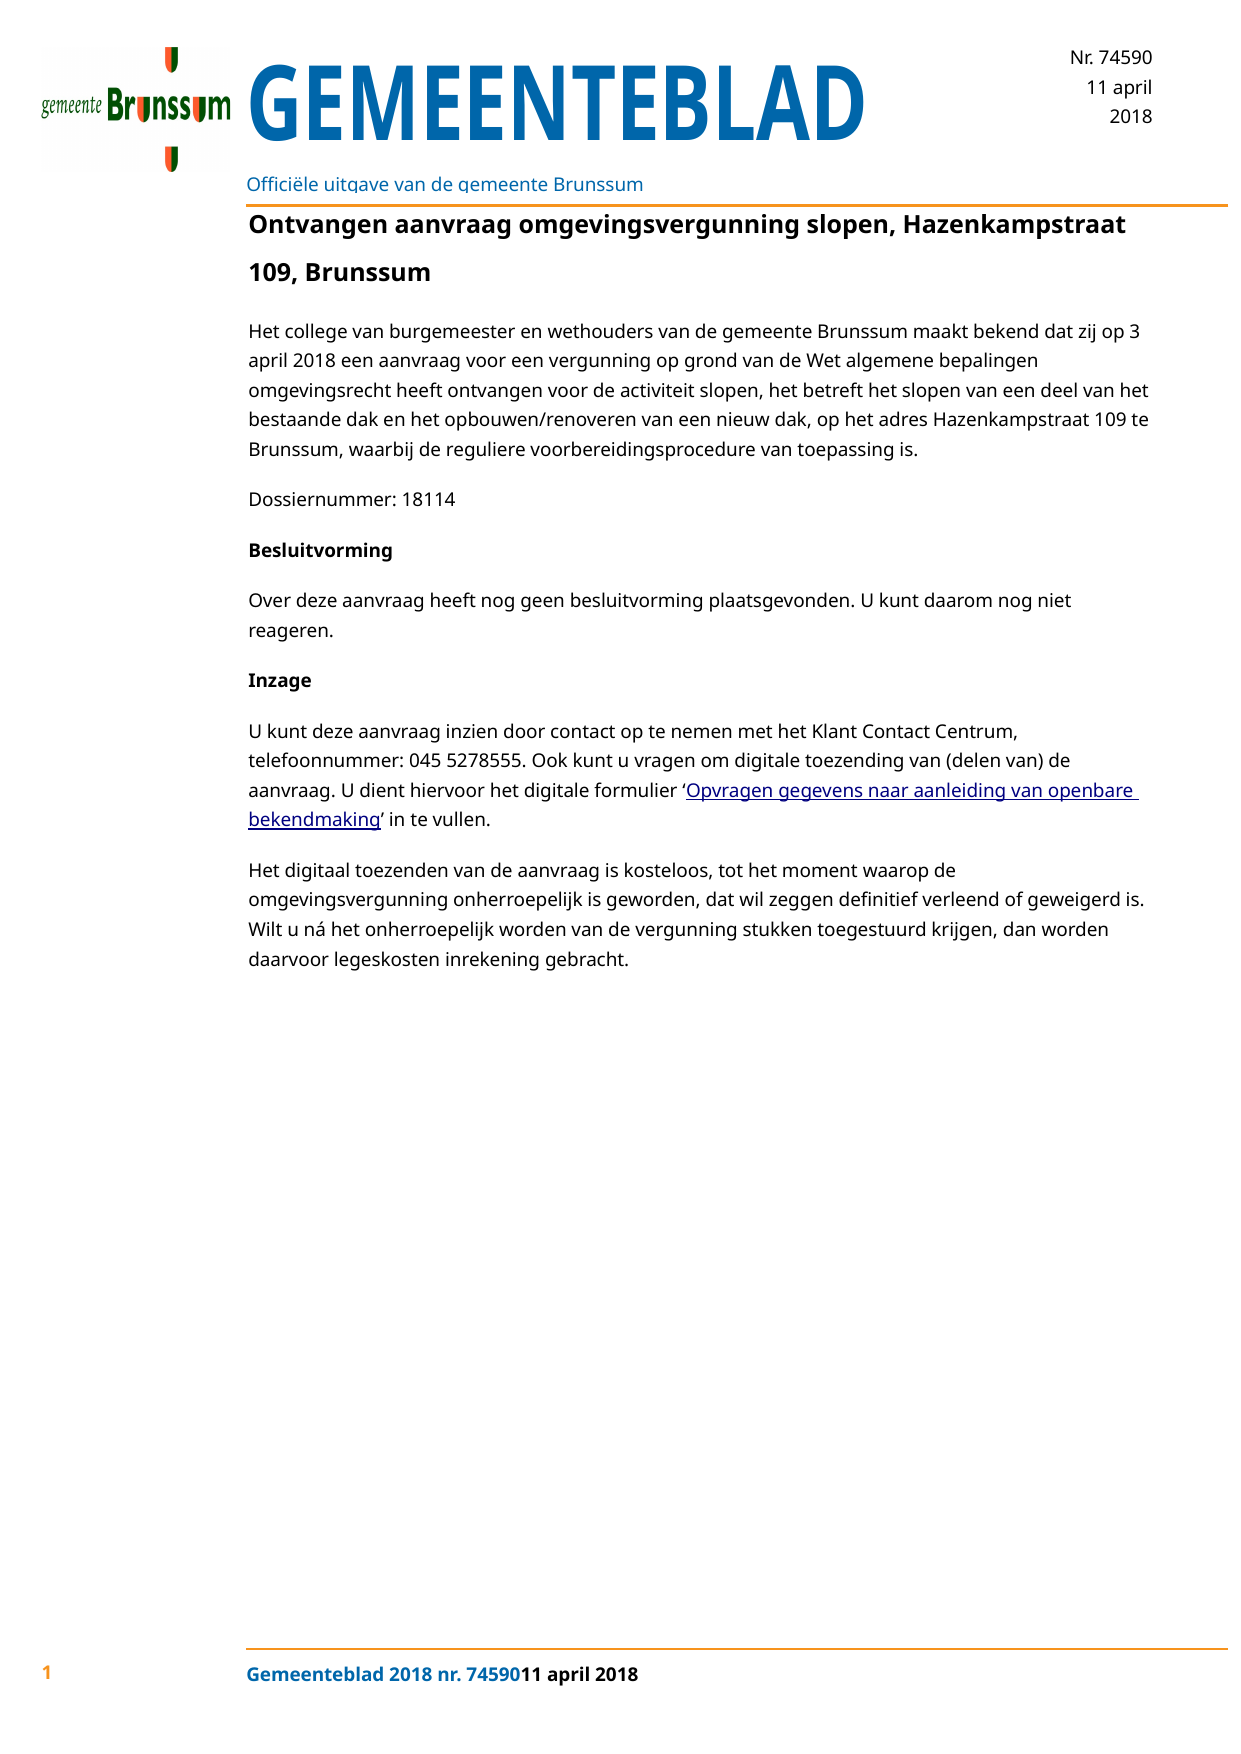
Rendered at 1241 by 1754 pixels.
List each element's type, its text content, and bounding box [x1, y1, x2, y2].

text Dossiernummer: 18114 [248, 487, 1152, 512]
text Het college van burgemeester en wethouders van de gemeente Brunssum maakt bekend dat zij op 3 april 2018 een aanvraag voor een vergunning op grond van de Wet algemene bepalingen omgevingsrecht heeft ontvangen voor de activiteit slopen, het betreft het slopen van een deel van het bestaande dak en het opbouwen/renoveren van een nieuw dak, op het adres Hazenkampstraat 109 te Brunssum, waarbij de reguliere voorbereidingsprocedure van toepassing is. [248, 318, 1152, 462]
text Over deze aanvraag heeft nog geen besluitvorming plaatsgevonden. U kunt daarom nog niet reageren. [248, 587, 1152, 643]
text U kunt deze aanvraag inzien door contact op te nemen met het Klant Contact Centrum, telefoonnummer: 045 5278555. Ook kunt u vragen om digitale toezending van (delen van) de aanvraag. U dient hiervoor het digitale formulier ‘Opvragen gegevens naar aanleiding van openbare bekendmaking’ in te vullen. [248, 718, 1152, 832]
text Besluitvorming [248, 537, 1152, 563]
text Inzage [248, 667, 1152, 693]
text Het digitaal toezenden van de aanvraag is kosteloos, tot het moment waarop de omgevingsvergunning onherroepelijk is geworden, dat wil zeggen definitief verleend of geweigerd is. Wilt u ná het onherroepelijk worden van de vergunning stukken toegestuurd krijgen, dan worden daarvoor legeskosten inrekening gebracht. [248, 857, 1152, 972]
text Ontvangen aanvraag omgevingsvergunning slopen, Hazenkampstraat 109, Brunssum [248, 207, 1152, 288]
picture [41, 47, 231, 172]
